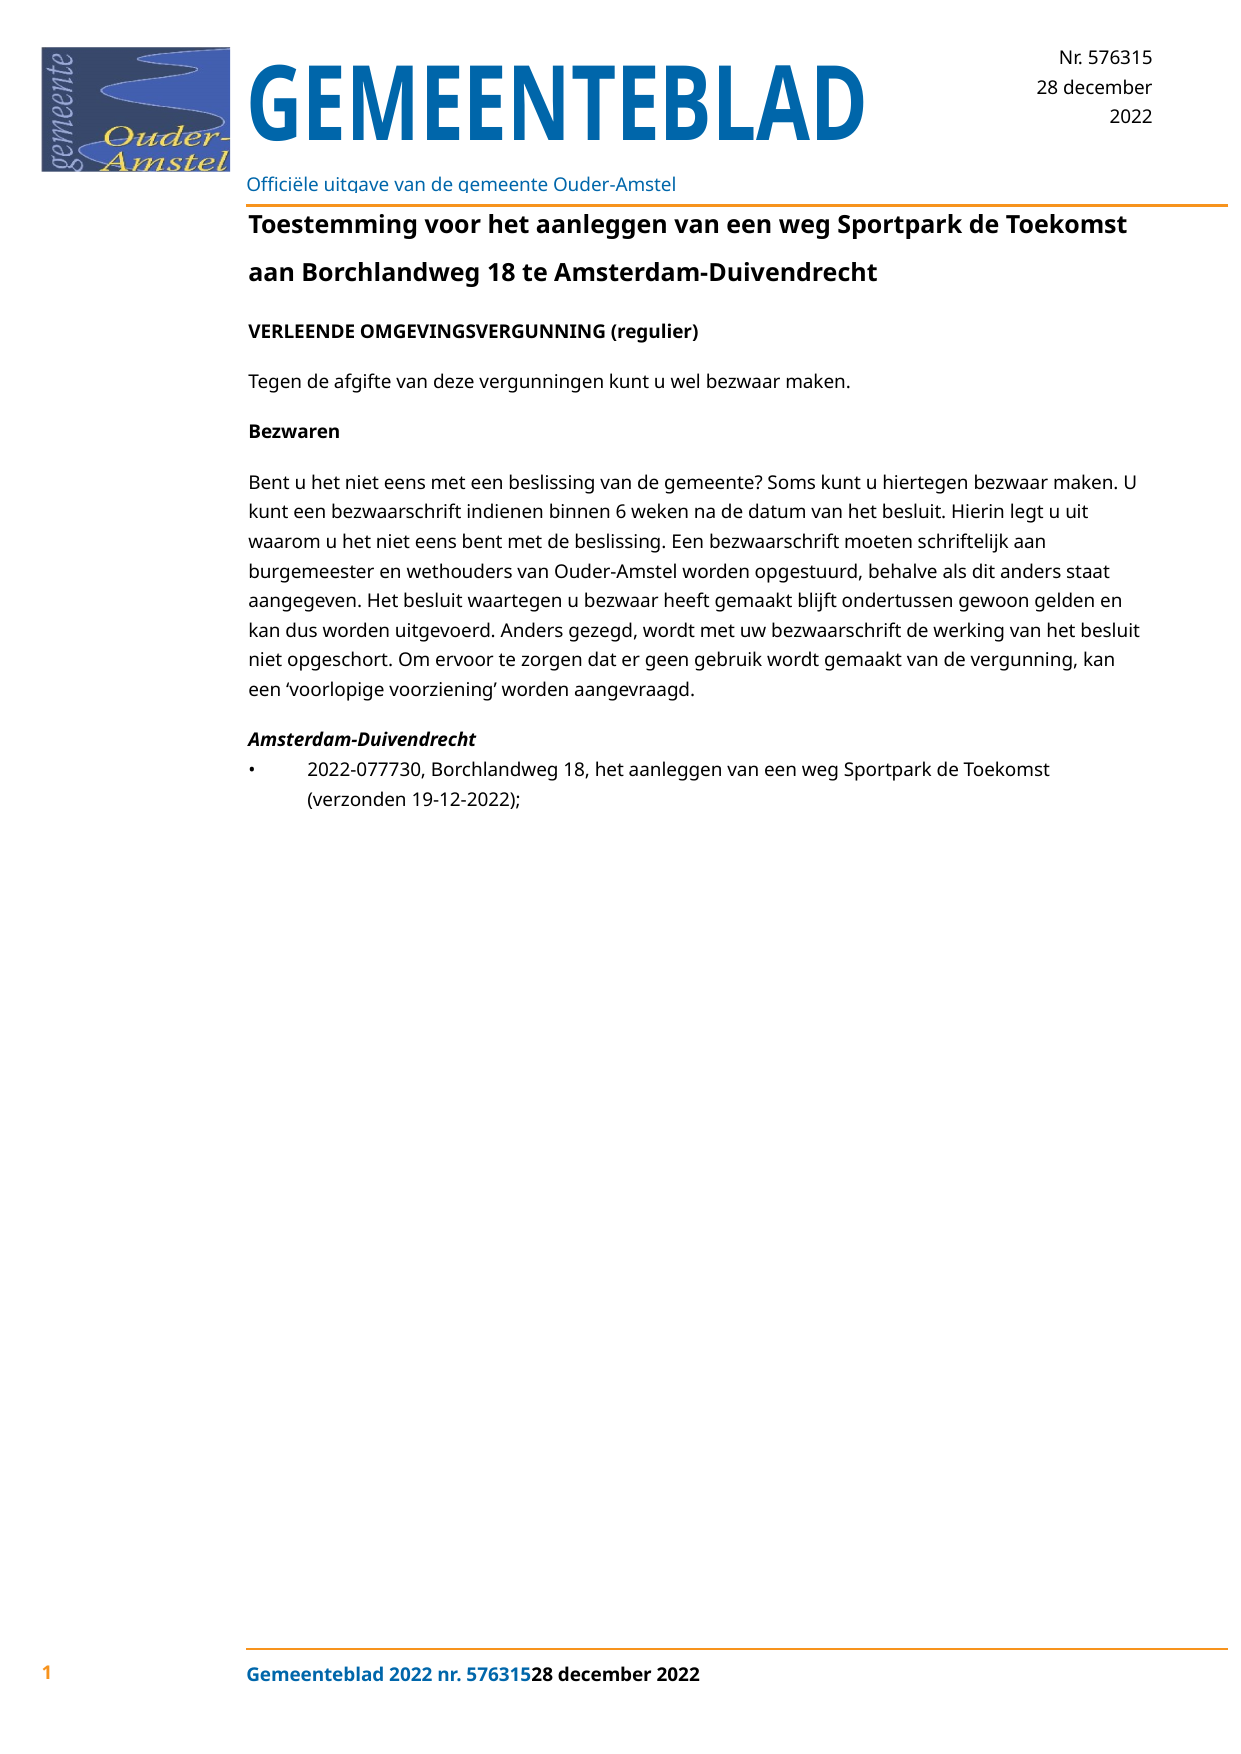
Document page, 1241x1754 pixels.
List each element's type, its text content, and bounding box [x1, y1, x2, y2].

text Bent u het niet eens met een beslissing van de gemeente? Soms kunt u hiertegen bezwaar maken. U kunt een bezwaarschrift indienen binnen 6 weken na de datum van het besluit. Hierin legt u uit waarom u het niet eens bent met de beslissing. Een bezwaarschrift moeten schriftelijk aan burgemeester en wethouders van Ouder-Amstel worden opgestuurd, behalve als dit anders staat aangegeven. Het besluit waartegen u bezwaar heeft gemaakt blijft ondertussen gewoon gelden en kan dus worden uitgevoerd. Anders gezegd, wordt met uw bezwaarschrift de werking van het besluit niet opgeschort. Om ervoor te zorgen dat er geen gebruik wordt gemaakt van de vergunning, kan een ‘voorlopige voorziening’ worden aangevraagd. [248, 469, 1152, 702]
picture [41, 47, 231, 172]
text VERLEENDE OMGEVINGSVERGUNNING (regulier) [248, 318, 1152, 344]
text Tegen de afgifte van deze vergunningen kunt u wel bezwaar maken. [248, 368, 1152, 394]
text Toestemming voor het aanleggen van een weg Sportpark de Toekomst aan Borchlandweg 18 te Amsterdam-Duivendrecht [248, 207, 1152, 288]
text Amsterdam-Duivendrecht [248, 727, 1152, 752]
text Bezwaren [248, 419, 1152, 444]
list 2022-077730, Borchlandweg 18, het aanleggen van een weg Sportpark de Toekomst (verzonden 19-12-2022); [248, 756, 1152, 812]
